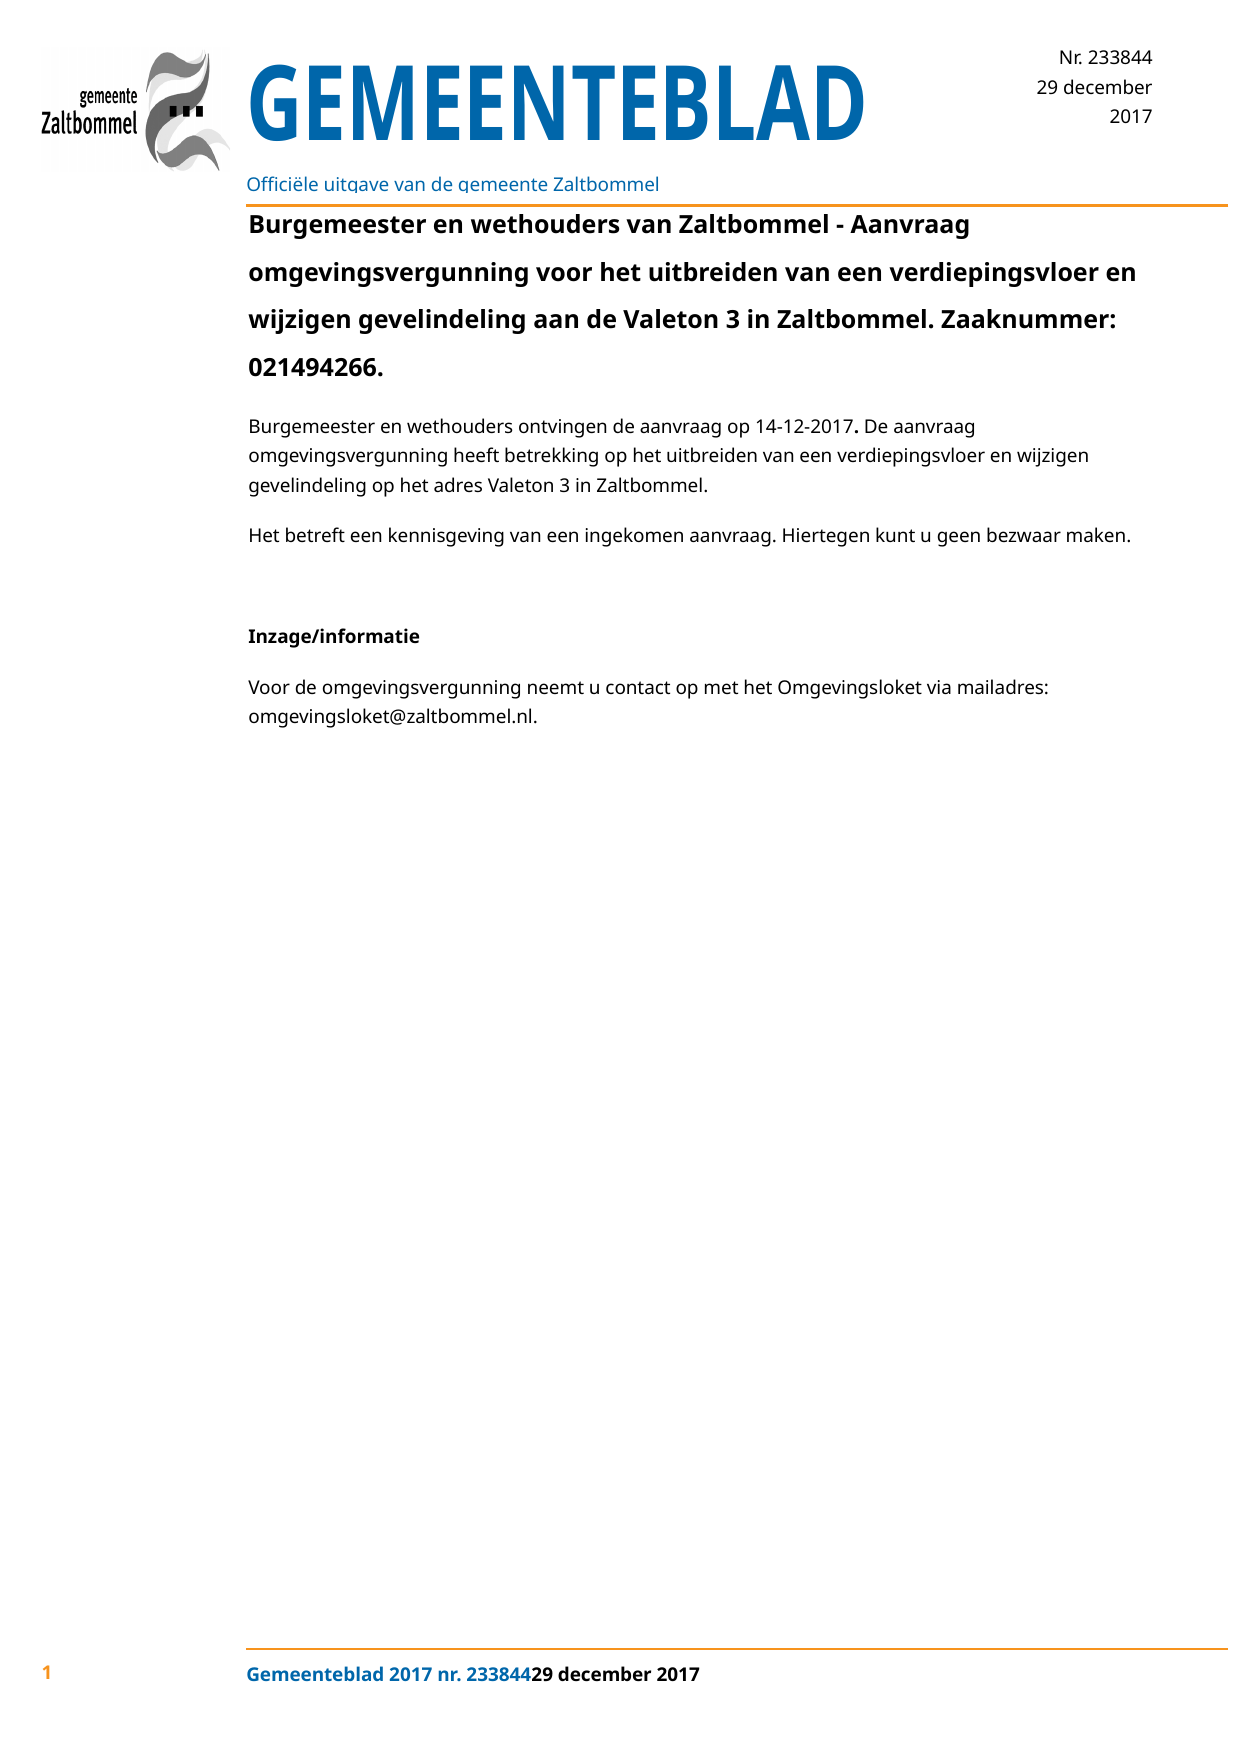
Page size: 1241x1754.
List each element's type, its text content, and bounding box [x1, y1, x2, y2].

picture [41, 47, 231, 172]
text Voor de omgevingsvergunning neemt u contact op met het Omgevingsloket via mailadres: omgevingsloket@zaltbommel.nl. [248, 674, 1152, 729]
text Burgemeester en wethouders van Zaltbommel - Aanvraag omgevingsvergunning voor het uitbreiden van een verdiepingsvloer en wijzigen gevelindeling aan de Valeton 3 in Zaltbommel. Zaaknummer: 021494266. [248, 207, 1152, 384]
text Burgemeester en wethouders ontvingen de aanvraag op 14-12-2017. De aanvraag omgevingsvergunning heeft betrekking op het uitbreiden van een verdiepingsvloer en wijzigen gevelindeling op het adres Valeton 3 in Zaltbommel. [248, 413, 1152, 498]
text Inzage/informatie [248, 623, 1152, 649]
text Het betreft een kennisgeving van een ingekomen aanvraag. Hiertegen kunt u geen bezwaar maken. [248, 523, 1152, 548]
